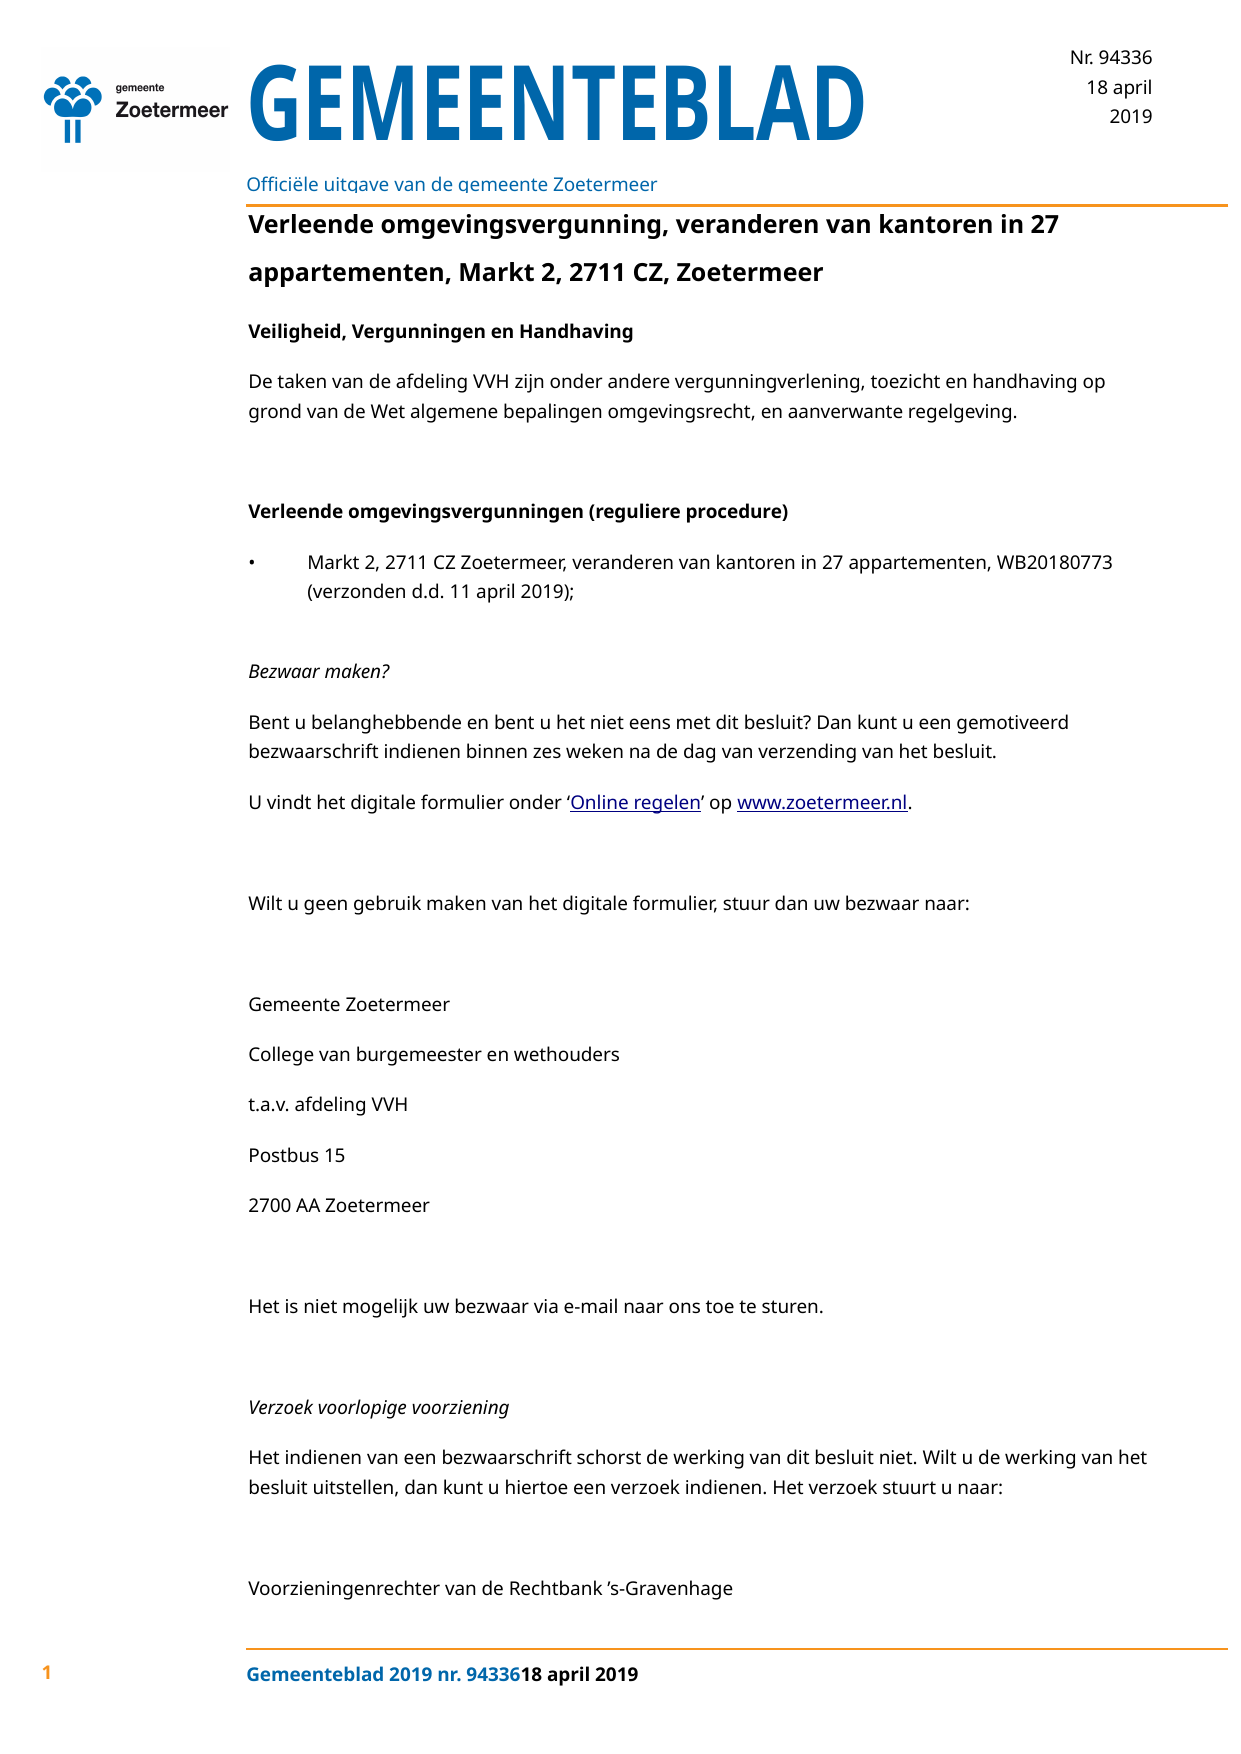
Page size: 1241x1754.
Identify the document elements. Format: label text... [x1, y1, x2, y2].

text 2700 AA Zoetermeer [248, 1192, 1152, 1218]
text Verleende omgevingsvergunningen (reguliere procedure) [248, 499, 1152, 524]
text Voorzieningenrechter van de Rechtbank ’s-Gravenhage [248, 1575, 1152, 1601]
text U vindt het digitale formulier onder ‘Online regelen’ op www.zoetermeer.nl. [248, 789, 1152, 815]
list Markt 2, 2711 CZ Zoetermeer, veranderen van kantoren in 27 appartementen, WB20180773 (verzonden d.d. 11 april 2019); [248, 549, 1152, 604]
text t.a.v. afdeling VVH [248, 1092, 1152, 1117]
text Wilt u geen gebruik maken van het digitale formulier, stuur dan uw bezwaar naar: [248, 890, 1152, 916]
text Het is niet mogelijk uw bezwaar via e-mail naar ons toe te sturen. [248, 1293, 1152, 1319]
picture [41, 47, 231, 172]
text Bezwaar maken? [248, 659, 1152, 684]
text Postbus 15 [248, 1142, 1152, 1168]
text College van burgemeester en wethouders [248, 1041, 1152, 1067]
text Het indienen van een bezwaarschrift schorst de werking van dit besluit niet. Wilt u de werking van het besluit uitstellen, dan kunt u hiertoe een verzoek indienen. Het verzoek stuurt u naar: [248, 1444, 1152, 1500]
text De taken van de afdeling VVH zijn onder andere vergunningverlening, toezicht en handhaving op grond van de Wet algemene bepalingen omgevingsrecht, en aanverwante regelgeving. [248, 368, 1152, 424]
text Verzoek voorlopige voorziening [248, 1394, 1152, 1420]
text Verleende omgevingsvergunning, veranderen van kantoren in 27 appartementen, Markt 2, 2711 CZ, Zoetermeer [248, 207, 1152, 288]
text Veiligheid, Vergunningen en Handhaving [248, 318, 1152, 344]
text Bent u belanghebbende en bent u het niet eens met dit besluit? Dan kunt u een gemotiveerd bezwaarschrift indienen binnen zes weken na de dag van verzending van het besluit. [248, 709, 1152, 764]
text Gemeente Zoetermeer [248, 991, 1152, 1017]
